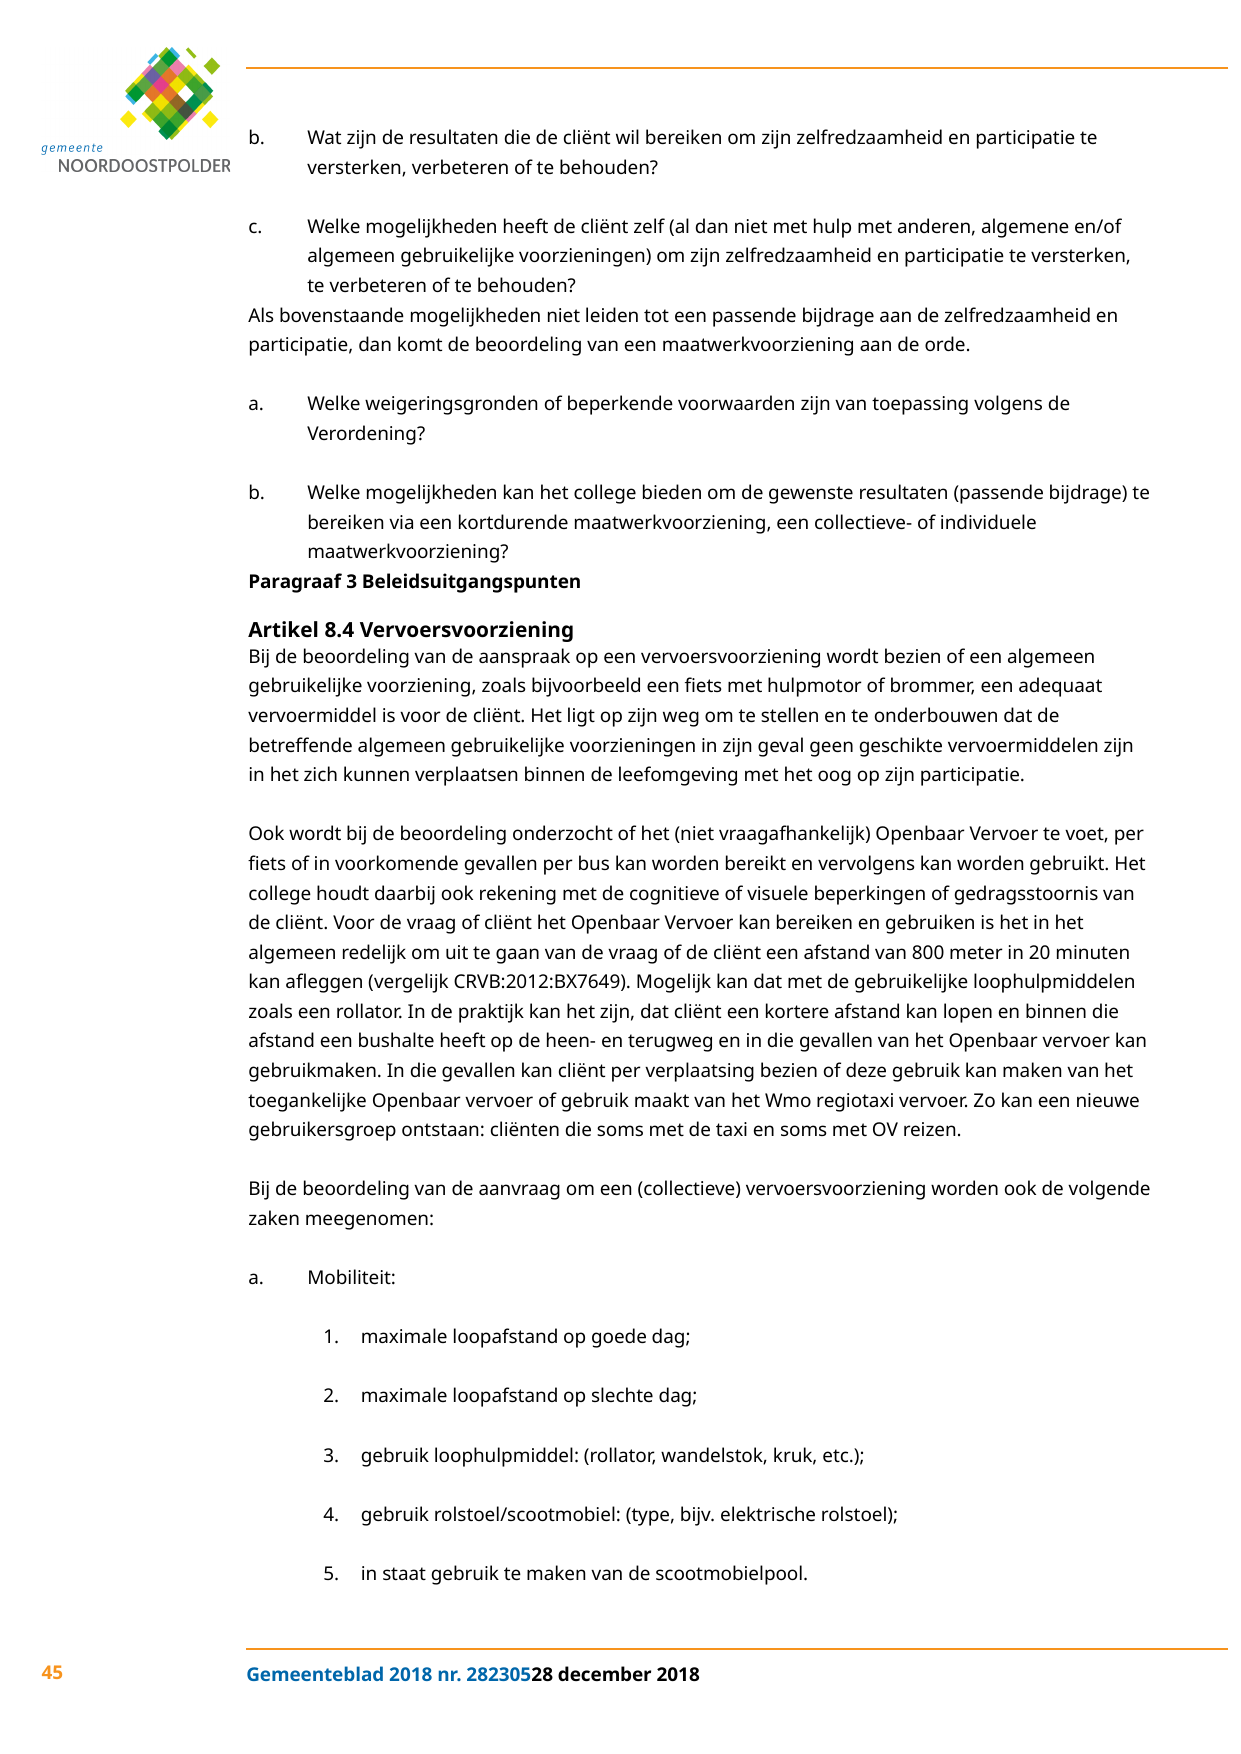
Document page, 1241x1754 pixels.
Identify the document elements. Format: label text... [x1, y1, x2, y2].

text Bij de beoordeling van de aanvraag om een (collectieve) vervoersvoorziening worden ook de volgende zaken meegenomen: [248, 1176, 1152, 1231]
list Welke mogelijkheden kan het college bieden om de gewenste resultaten (passende bijdrage) te bereiken via een kortdurende maatwerkvoorziening, een collectieve- of individuele maatwerkvoorziening? [248, 479, 1152, 564]
text Bij de beoordeling van de aanspraak op een vervoersvoorziening wordt bezien of een algemeen gebruikelijke voorziening, zoals bijvoorbeeld een fiets met hulpmotor of brommer, een adequaat vervoermiddel is voor de cliënt. Het ligt op zijn weg om te stellen en te onderbouwen dat de betreffende algemeen gebruikelijke voorzieningen in zijn geval geen geschikte vervoermiddelen zijn in het zich kunnen verplaatsen binnen de leefomgeving met het oog op zijn participatie. [248, 643, 1152, 787]
list maximale loopafstand op slechte dag; [323, 1383, 1152, 1408]
list Welke mogelijkheden heeft de cliënt zelf (al dan niet met hulp met anderen, algemene en/of algemeen gebruikelijke voorzieningen) om zijn zelfredzaamheid en participatie te versterken, te verbeteren of te behouden? [248, 213, 1152, 298]
text Ook wordt bij de beoordeling onderzocht of het (niet vraagafhankelijk) Openbaar Vervoer te voet, per fiets of in voorkomende gevallen per bus kan worden bereikt en vervolgens kan worden gebruikt. Het college houdt daarbij ook rekening met de cognitieve of visuele beperkingen of gedragsstoornis van de cliënt. Voor de vraag of cliënt het Openbaar Vervoer kan bereiken en gebruiken is het in het algemeen redelijk om uit te gaan van de vraag of de cliënt een afstand van 800 meter in 20 minuten kan afleggen (vergelijk CRVB:2012:BX7649). Mogelijk kan dat met de gebruikelijke loophulpmiddelen zoals een rollator. In de praktijk kan het zijn, dat cliënt een kortere afstand kan lopen en binnen die afstand een bushalte heeft op de heen- en terugweg en in die gevallen van het Openbaar vervoer kan gebruikmaken. In die gevallen kan cliënt per verplaatsing bezien of deze gebruik kan maken van het toegankelijke Openbaar vervoer of gebruik maakt van het Wmo regiotaxi vervoer. Zo kan een nieuwe gebruikersgroep ontstaan: cliënten die soms met de taxi en soms met OV reizen. [248, 821, 1152, 1142]
text Als bovenstaande mogelijkheden niet leiden tot een passende bijdrage aan de zelfredzaamheid en participatie, dan komt de beoordeling van een maatwerkvoorziening aan de orde. [248, 302, 1152, 357]
text Paragraaf 3 Beleidsuitgangspunten [248, 568, 1152, 594]
picture [41, 47, 231, 172]
list Mobiliteit: [248, 1264, 1152, 1290]
list maximale loopafstand op goede dag; [323, 1323, 1152, 1349]
list in staat gebruik te maken van de scootmobielpool. [323, 1560, 1152, 1586]
text Artikel 8.4 Vervoersvoorziening [248, 615, 1152, 643]
list Wat zijn de resultaten die de cliënt wil bereiken om zijn zelfredzaamheid en participatie te versterken, verbeteren of te behouden? [248, 124, 1152, 180]
list gebruik rolstoel/scootmobiel: (type, bijv. elektrische rolstoel); [323, 1501, 1152, 1527]
list Welke weigeringsgronden of beperkende voorwaarden zijn van toepassing volgens de Verordening? [248, 391, 1152, 446]
list gebruik loophulpmiddel: (rollator, wandelstok, kruk, etc.); [323, 1442, 1152, 1468]
